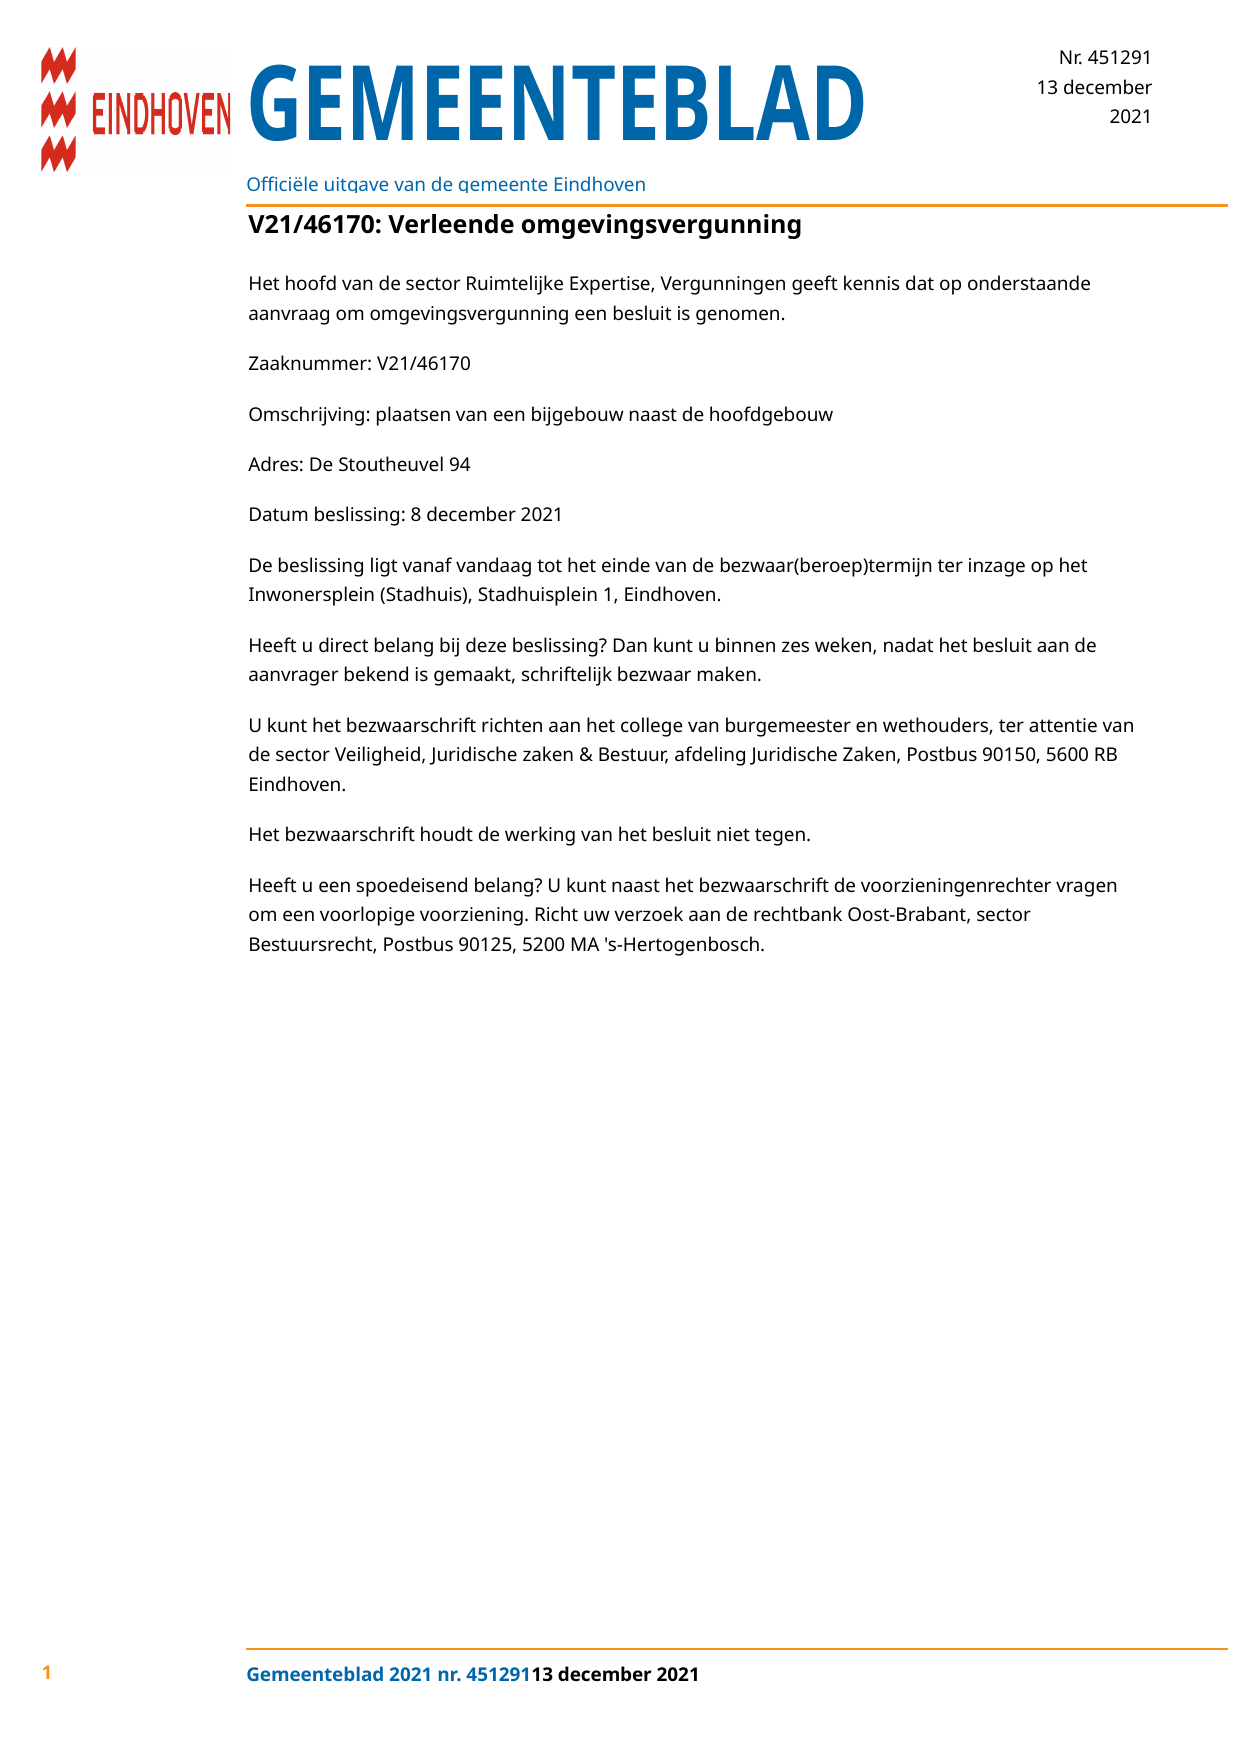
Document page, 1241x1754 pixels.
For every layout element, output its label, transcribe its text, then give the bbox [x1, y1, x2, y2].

text Het bezwaarschrift houdt de werking van het besluit niet tegen. [248, 822, 1152, 847]
text Zaaknummer: V21/46170 [248, 350, 1152, 376]
text De beslissing ligt vanaf vandaag tot het einde van de bezwaar(beroep)termijn ter inzage op het Inwonersplein (Stadhuis), Stadhuisplein 1, Eindhoven. [248, 552, 1152, 607]
text Adres: De Stoutheuvel 94 [248, 451, 1152, 477]
text Datum beslissing: 8 december 2021 [248, 502, 1152, 527]
text Heeft u direct belang bij deze beslissing? Dan kunt u binnen zes weken, nadat het besluit aan de aanvrager bekend is gemaakt, schriftelijk bezwaar maken. [248, 632, 1152, 687]
text U kunt het bezwaarschrift richten aan het college van burgemeester en wethouders, ter attentie van de sector Veiligheid, Juridische zaken & Bestuur, afdeling Juridische Zaken, Postbus 90150, 5600 RB Eindhoven. [248, 712, 1152, 797]
text Het hoofd van de sector Ruimtelijke Expertise, Vergunningen geeft kennis dat op onderstaande aanvraag om omgevingsvergunning een besluit is genomen. [248, 270, 1152, 326]
text Heeft u een spoedeisend belang? U kunt naast het bezwaarschrift de voorzieningenrechter vragen om een voorlopige voorziening. Richt uw verzoek aan de rechtbank Oost-Brabant, sector Bestuursrecht, Postbus 90125, 5200 MA 's-Hertogenbosch. [248, 872, 1152, 957]
text V21/46170: Verleende omgevingsvergunning [248, 207, 1152, 241]
picture [41, 47, 231, 172]
text Omschrijving: plaatsen van een bijgebouw naast de hoofdgebouw [248, 401, 1152, 426]
